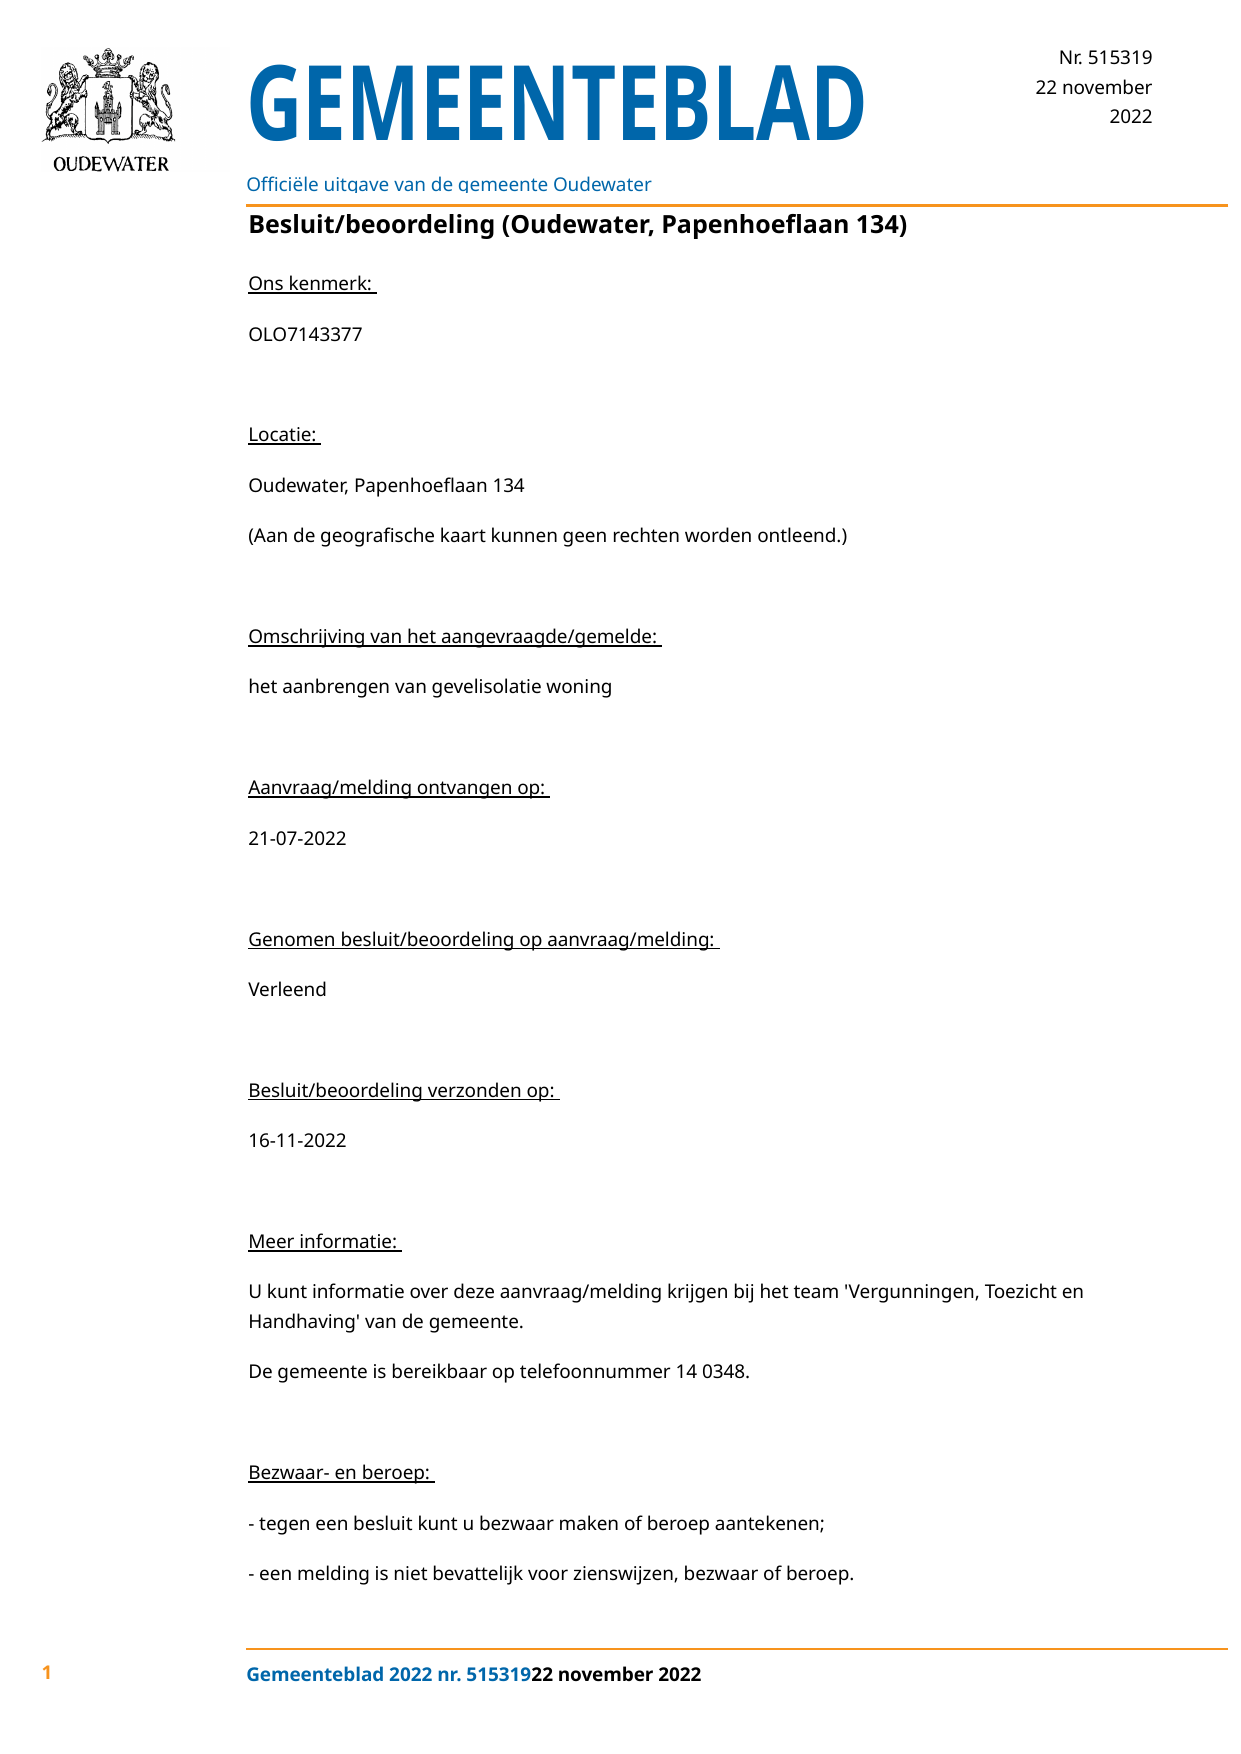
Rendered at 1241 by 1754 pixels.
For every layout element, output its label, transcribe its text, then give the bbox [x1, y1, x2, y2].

text Meer informatie: [248, 1228, 1152, 1254]
text Oudewater, Papenhoeflaan 134 [248, 472, 1152, 498]
picture [41, 47, 231, 172]
text Locatie: [248, 422, 1152, 447]
text Omschrijving van het aangevraagde/gemelde: [248, 623, 1152, 649]
text - tegen een besluit kunt u bezwaar maken of beroep aantekenen; [248, 1510, 1152, 1536]
text De gemeente is bereikbaar op telefoonnummer 14 0348. [248, 1359, 1152, 1384]
text - een melding is niet bevattelijk voor zienswijzen, bezwaar of beroep. [248, 1560, 1152, 1586]
text OLO7143377 [248, 321, 1152, 346]
text U kunt informatie over deze aanvraag/melding krijgen bij het team 'Vergunningen, Toezicht en Handhaving' van de gemeente. [248, 1279, 1152, 1334]
text Ons kenmerk: [248, 270, 1152, 296]
text 16-11-2022 [248, 1127, 1152, 1153]
text (Aan de geografische kaart kunnen geen rechten worden ontleend.) [248, 522, 1152, 548]
text Besluit/beoordeling verzonden op: [248, 1077, 1152, 1103]
text het aanbrengen van gevelisolatie woning [248, 674, 1152, 699]
text Genomen besluit/beoordeling op aanvraag/melding: [248, 926, 1152, 951]
text 21-07-2022 [248, 825, 1152, 851]
text Bezwaar- en beroep: [248, 1459, 1152, 1485]
text Verleend [248, 976, 1152, 1002]
text Aanvraag/melding ontvangen op: [248, 774, 1152, 800]
text Besluit/beoordeling (Oudewater, Papenhoeflaan 134) [248, 207, 1152, 241]
